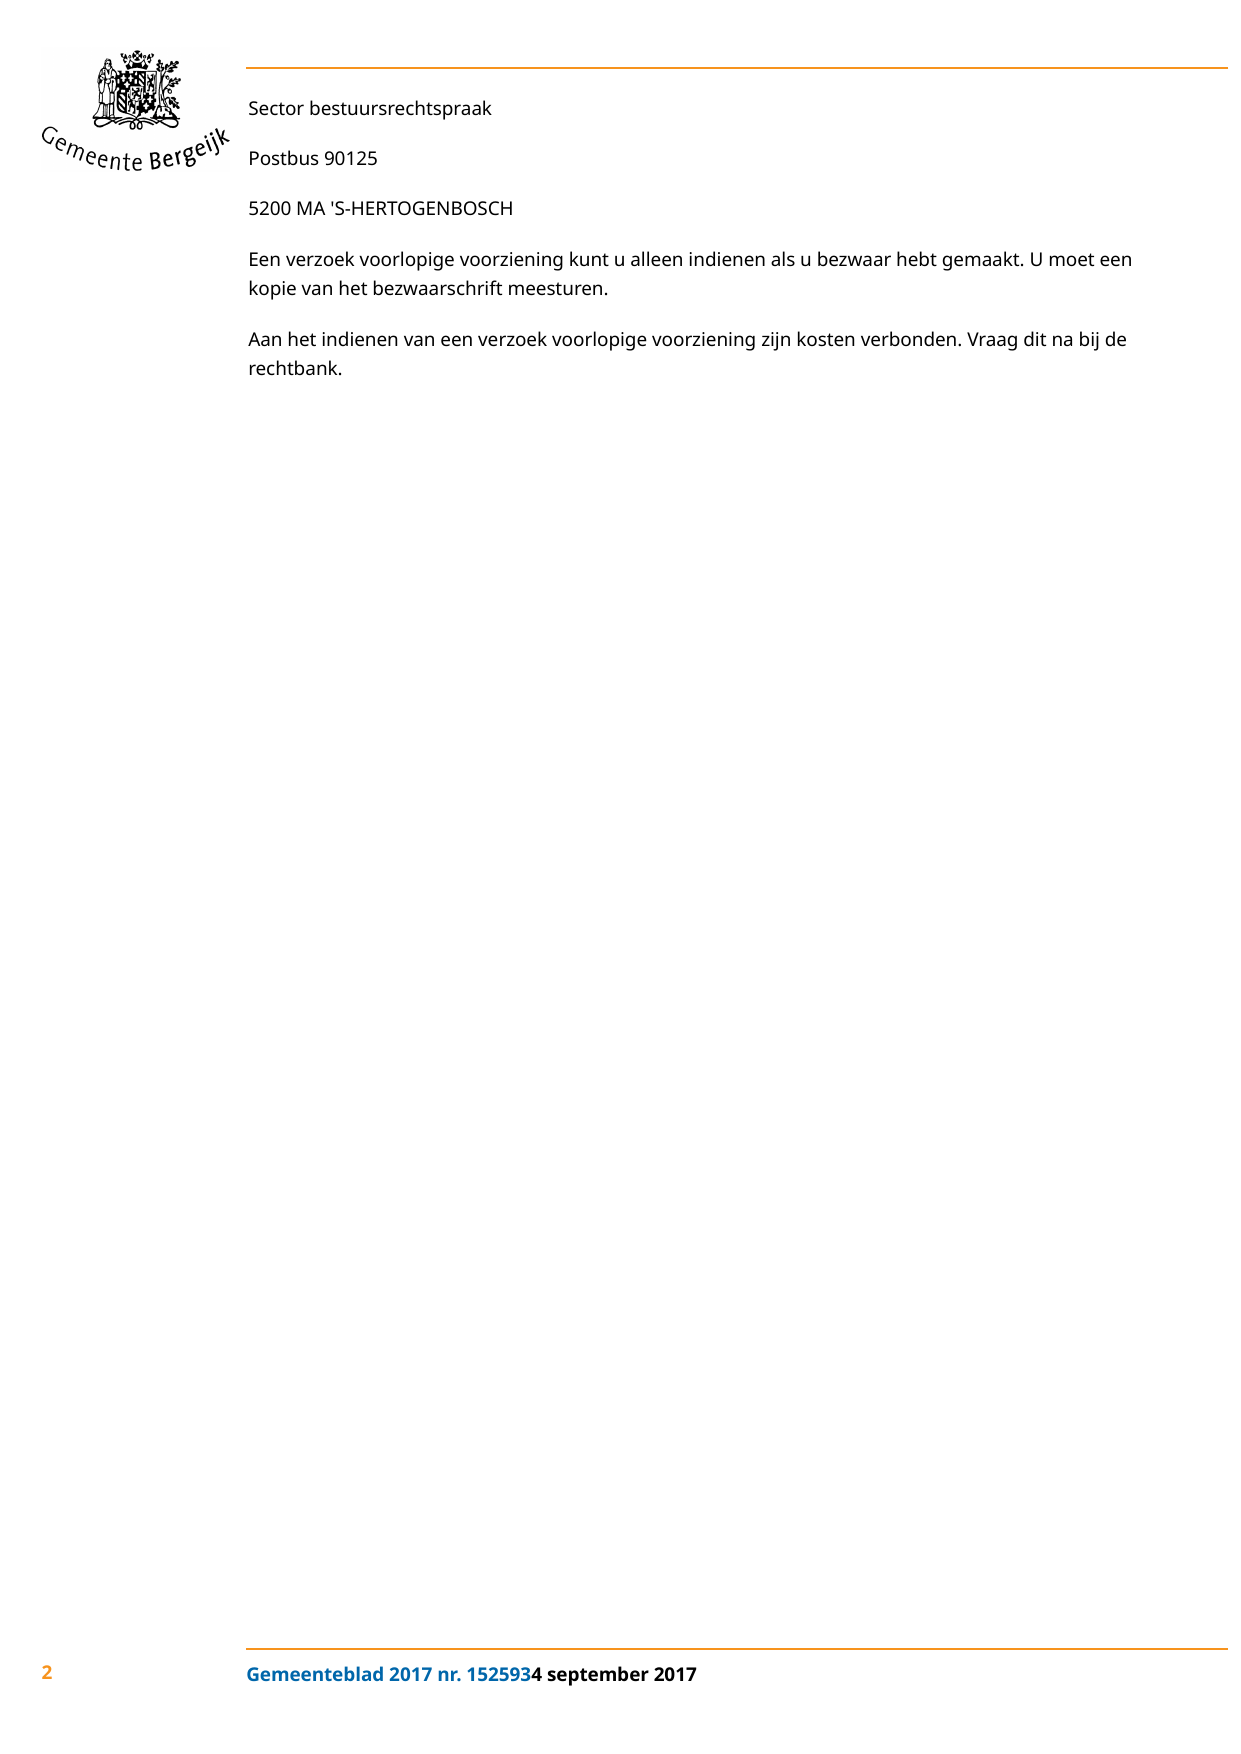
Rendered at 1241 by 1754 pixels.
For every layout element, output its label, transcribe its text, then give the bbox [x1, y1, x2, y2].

text Sector bestuursrechtspraak [248, 95, 1152, 121]
text Postbus 90125 [248, 145, 1152, 171]
text 5200 MA 'S-HERTOGENBOSCH [248, 196, 1152, 221]
picture [41, 47, 231, 172]
text Aan het indienen van een verzoek voorlopige voorziening zijn kosten verbonden. Vraag dit na bij de rechtbank. [248, 326, 1152, 381]
text Een verzoek voorlopige voorziening kunt u alleen indienen als u bezwaar hebt gemaakt. U moet een kopie van het bezwaarschrift meesturen. [248, 246, 1152, 301]
